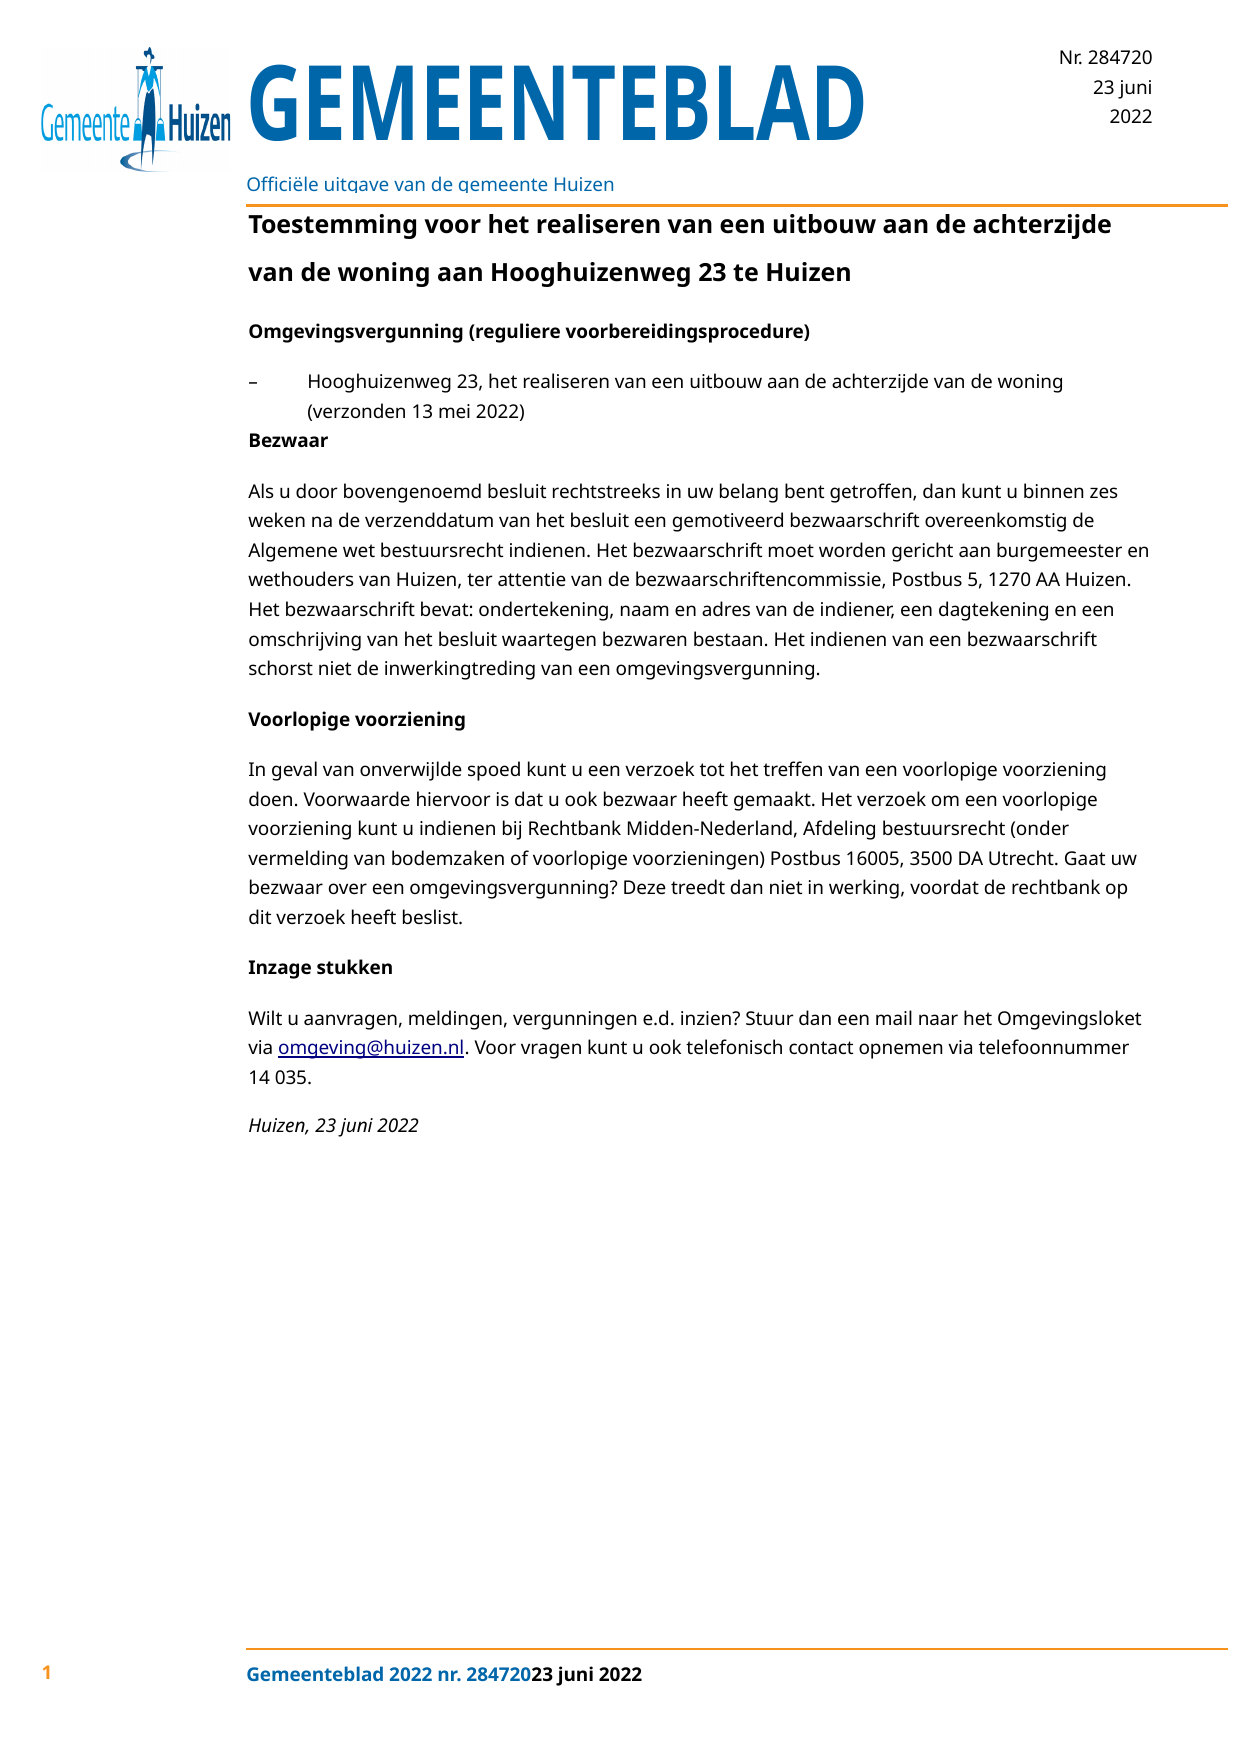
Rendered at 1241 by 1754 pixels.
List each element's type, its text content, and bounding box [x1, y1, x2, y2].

list Hooghuizenweg 23, het realiseren van een uitbouw aan de achterzijde van de woning (verzonden 13 mei 2022) [248, 368, 1152, 424]
text Voorlopige voorziening [248, 706, 1152, 732]
text Omgevingsvergunning (reguliere voorbereidingsprocedure) [248, 318, 1152, 344]
text Bezwaar [248, 427, 1152, 453]
text In geval van onverwijlde spoed kunt u een verzoek tot het treffen van een voorlopige voorziening doen. Voorwaarde hiervoor is dat u ook bezwaar heeft gemaakt. Het verzoek om een voorlopige voorziening kunt u indienen bij Rechtbank Midden-Nederland, Afdeling bestuursrecht (onder vermelding van bodemzaken of voorlopige voorzieningen) Postbus 16005, 3500 DA Utrecht. Gaat uw bezwaar over een omgevingsvergunning? Deze treedt dan niet in werking, voordat de rechtbank op dit verzoek heeft beslist. [248, 756, 1152, 930]
text Als u door bovengenoemd besluit rechtstreeks in uw belang bent getroffen, dan kunt u binnen zes weken na de verzenddatum van het besluit een gemotiveerd bezwaarschrift overeenkomstig de Algemene wet bestuursrecht indienen. Het bezwaarschrift moet worden gericht aan burgemeester en wethouders van Huizen, ter attentie van de bezwaarschriftencommissie, Postbus 5, 1270 AA Huizen. Het bezwaarschrift bevat: ondertekening, naam en adres van de indiener, een dagtekening en een omschrijving van het besluit waartegen bezwaren bestaan. Het indienen van een bezwaarschrift schorst niet de inwerkingtreding van een omgevingsvergunning. [248, 478, 1152, 681]
text Toestemming voor het realiseren van een uitbouw aan de achterzijde van de woning aan Hooghuizenweg 23 te Huizen [248, 207, 1152, 288]
text Inzage stukken [248, 954, 1152, 980]
picture [41, 47, 231, 172]
text Wilt u aanvragen, meldingen, vergunningen e.d. inzien? Stuur dan een mail naar het Omgevingsloket via omgeving@huizen.nl. Voor vragen kunt u ook telefonisch contact opnemen via telefoonnummer 14 035. [248, 1005, 1152, 1090]
text Huizen, 23 juni 2022 [248, 1112, 1152, 1138]
